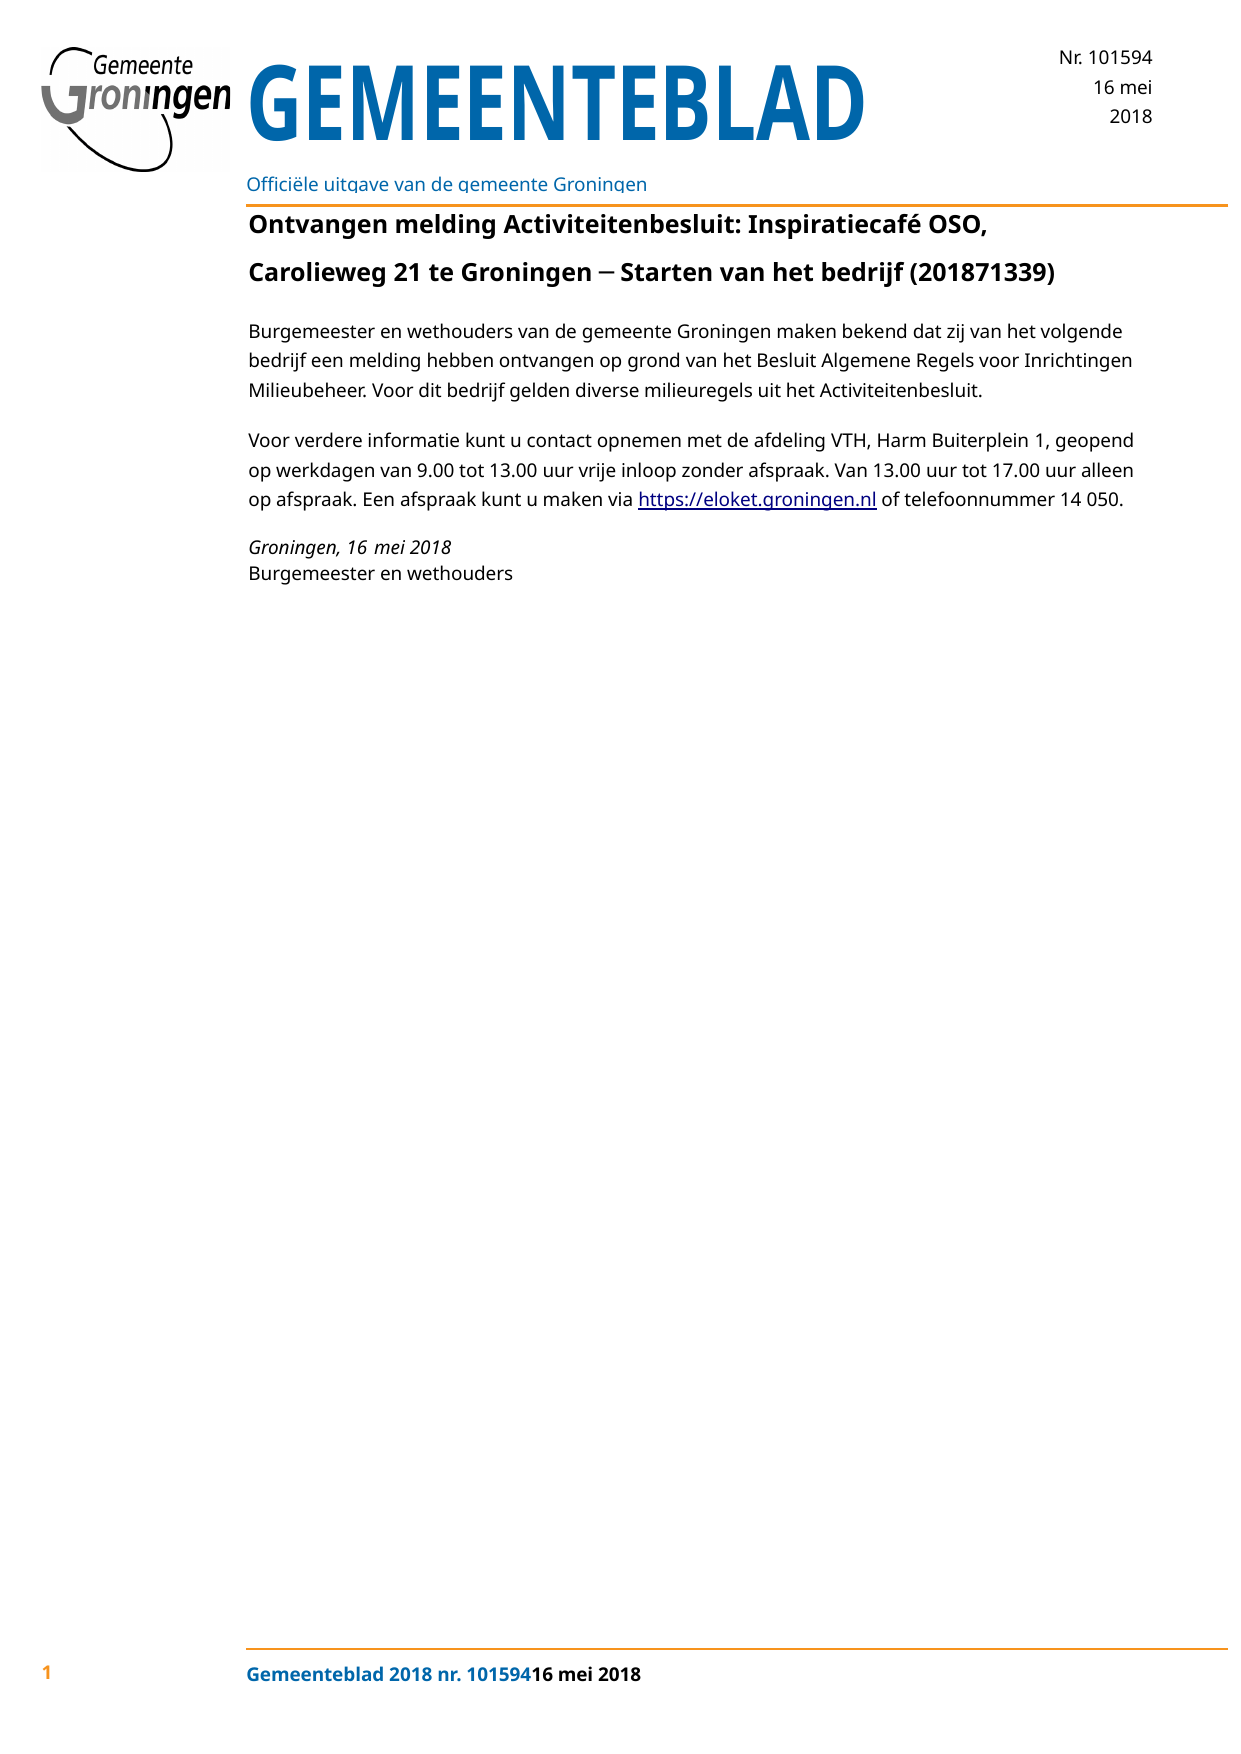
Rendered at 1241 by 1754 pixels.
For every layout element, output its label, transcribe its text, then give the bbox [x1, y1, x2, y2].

text Voor verdere informatie kunt u contact opnemen met de afdeling VTH, Harm Buiterplein 1, geopend op werkdagen van 9.00 tot 13.00 uur vrije inloop zonder afspraak. Van 13.00 uur tot 17.00 uur alleen op afspraak. Een afspraak kunt u maken via https://eloket.groningen.nl of telefoonnummer 14 050. [248, 427, 1152, 512]
text Burgemeester en wethouders van de gemeente Groningen maken bekend dat zij van het volgende bedrijf een melding hebben ontvangen op grond van het Besluit Algemene Regels voor Inrichtingen Milieubeheer. Voor dit bedrijf gelden diverse milieuregels uit het Activiteitenbesluit. [248, 318, 1152, 403]
text Groningen, 16 mei 2018 [248, 534, 1152, 560]
text Burgemeester en wethouders [248, 560, 1152, 586]
text Ontvangen melding Activiteitenbesluit: Inspiratiecafé OSO, Carolieweg 21 te Groningen ─ Starten van het bedrijf (201871339) [248, 207, 1152, 288]
picture [41, 47, 231, 172]
